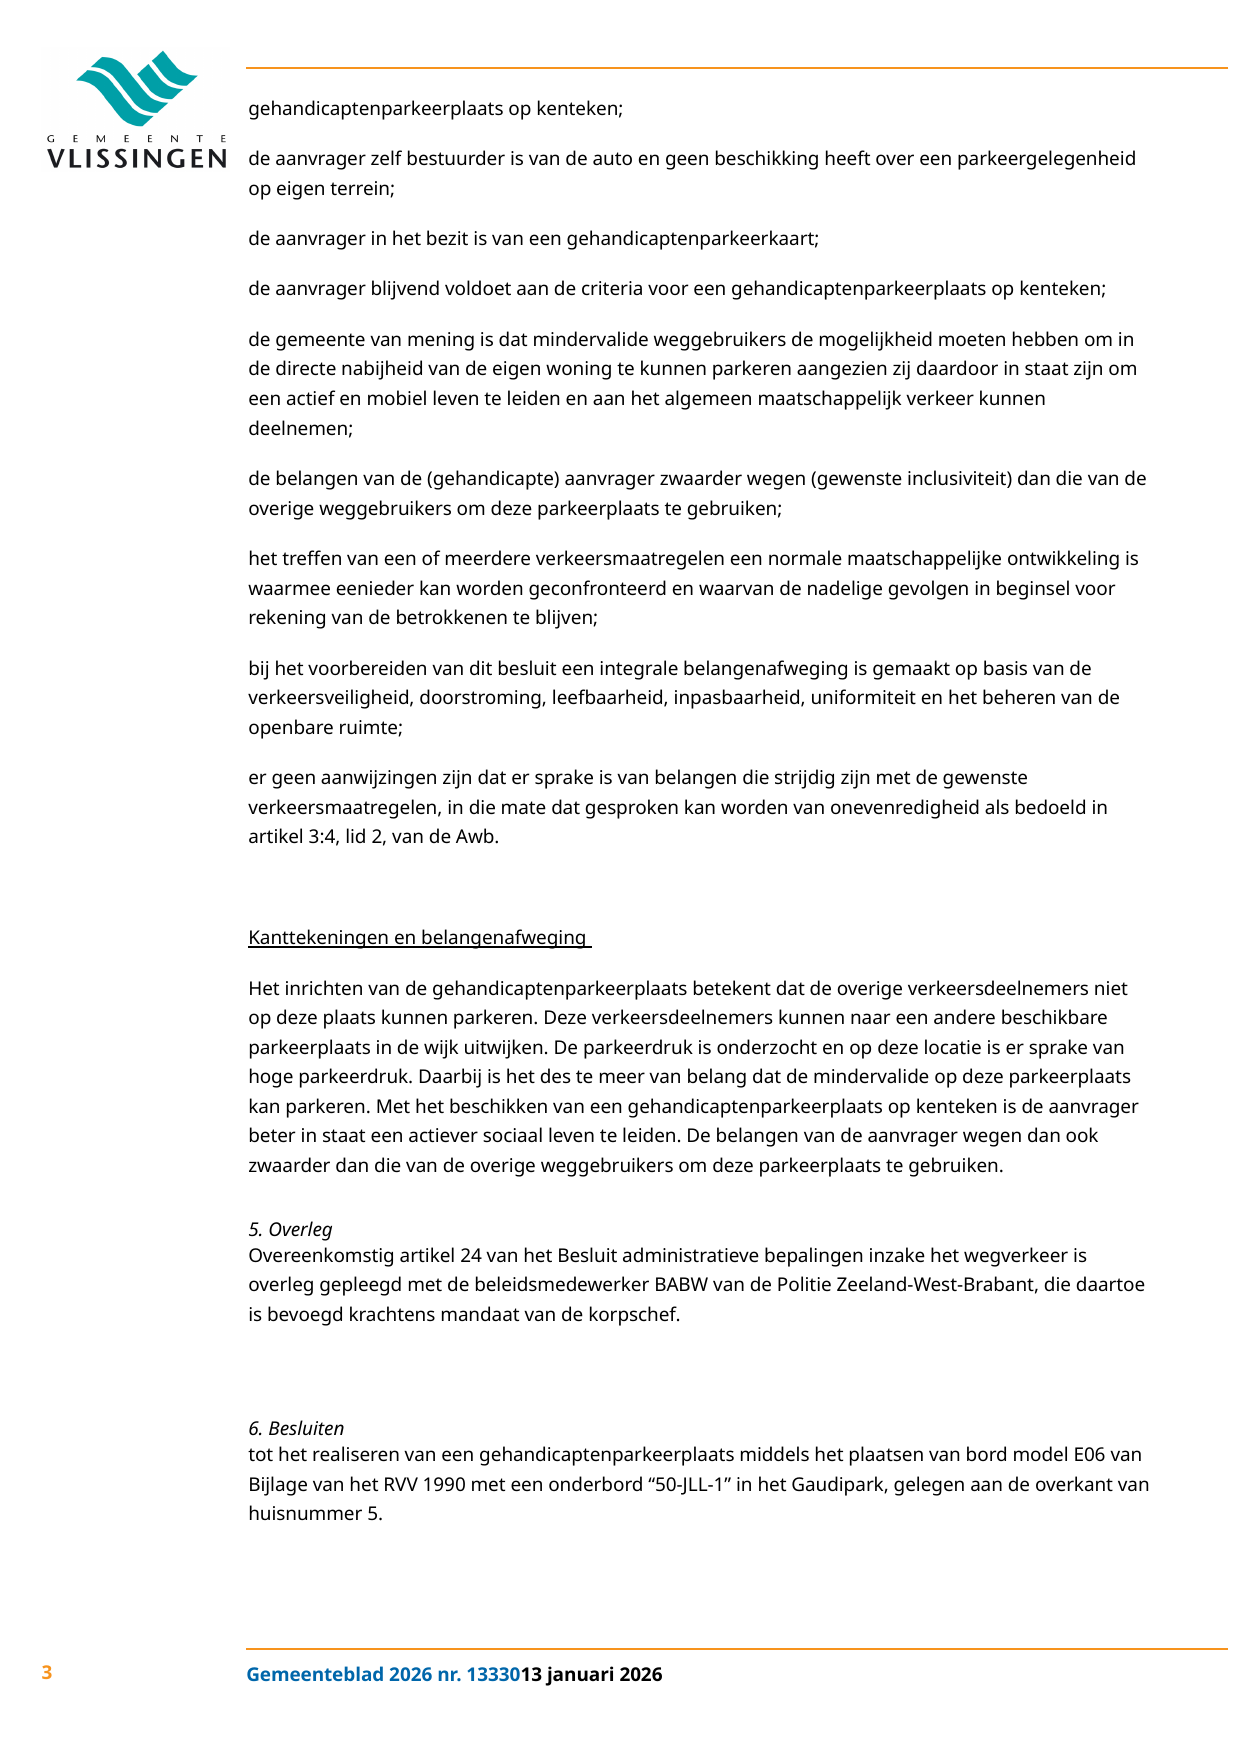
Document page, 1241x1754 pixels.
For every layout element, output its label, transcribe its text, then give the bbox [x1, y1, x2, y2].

text 6. Besluiten [248, 1416, 1152, 1441]
text Kanttekeningen en belangenafweging [248, 924, 1152, 950]
text gehandicaptenparkeerplaats op kenteken; [248, 95, 1152, 121]
text Overeenkomstig artikel 24 van het Besluit administratieve bepalingen inzake het wegverkeer is overleg gepleegd met de beleidsmedewerker BABW van de Politie Zeeland-West-Brabant, die daartoe is bevoegd krachtens mandaat van de korpschef. [248, 1242, 1152, 1327]
text 5. Overleg [248, 1216, 1152, 1242]
text de aanvrager blijvend voldoet aan de criteria voor een gehandicaptenparkeerplaats op kenteken; [248, 276, 1152, 301]
text de aanvrager in het bezit is van een gehandicaptenparkeerkaart; [248, 225, 1152, 251]
picture [41, 47, 231, 172]
text de belangen van de (gehandicapte) aanvrager zwaarder wegen (gewenste inclusiviteit) dan die van de overige weggebruikers om deze parkeerplaats te gebruiken; [248, 465, 1152, 521]
text Het inrichten van de gehandicaptenparkeerplaats betekent dat de overige verkeersdeelnemers niet op deze plaats kunnen parkeren. Deze verkeersdeelnemers kunnen naar een andere beschikbare parkeerplaats in de wijk uitwijken. De parkeerdruk is onderzocht en op deze locatie is er sprake van hoge parkeerdruk. Daarbij is het des te meer van belang dat de mindervalide op deze parkeerplaats kan parkeren. Met het beschikken van een gehandicaptenparkeerplaats op kenteken is de aanvrager beter in staat een actiever sociaal leven te leiden. De belangen van de aanvrager wegen dan ook zwaarder dan die van de overige weggebruikers om deze parkeerplaats te gebruiken. [248, 975, 1152, 1178]
text tot het realiseren van een gehandicaptenparkeerplaats middels het plaatsen van bord model E06 van Bijlage van het RVV 1990 met een onderbord “50-JLL-1” in het Gaudipark, gelegen aan de overkant van huisnummer 5. [248, 1441, 1152, 1526]
text de gemeente van mening is dat mindervalide weggebruikers de mogelijkheid moeten hebben om in de directe nabijheid van de eigen woning te kunnen parkeren aangezien zij daardoor in staat zijn om een actief en mobiel leven te leiden en aan het algemeen maatschappelijk verkeer kunnen deelnemen; [248, 326, 1152, 441]
text het treffen van een of meerdere verkeersmaatregelen een normale maatschappelijke ontwikkeling is waarmee eenieder kan worden geconfronteerd en waarvan de nadelige gevolgen in beginsel voor rekening van de betrokkenen te blijven; [248, 545, 1152, 630]
text de aanvrager zelf bestuurder is van de auto en geen beschikking heeft over een parkeergelegenheid op eigen terrein; [248, 145, 1152, 201]
text er geen aanwijzingen zijn dat er sprake is van belangen die strijdig zijn met de gewenste verkeersmaatregelen, in die mate dat gesproken kan worden van onevenredigheid als bedoeld in artikel 3:4, lid 2, van de Awb. [248, 764, 1152, 849]
text bij het voorbereiden van dit besluit een integrale belangenafweging is gemaakt op basis van de verkeersveiligheid, doorstroming, leefbaarheid, inpasbaarheid, uniformiteit en het beheren van de openbare ruimte; [248, 655, 1152, 740]
